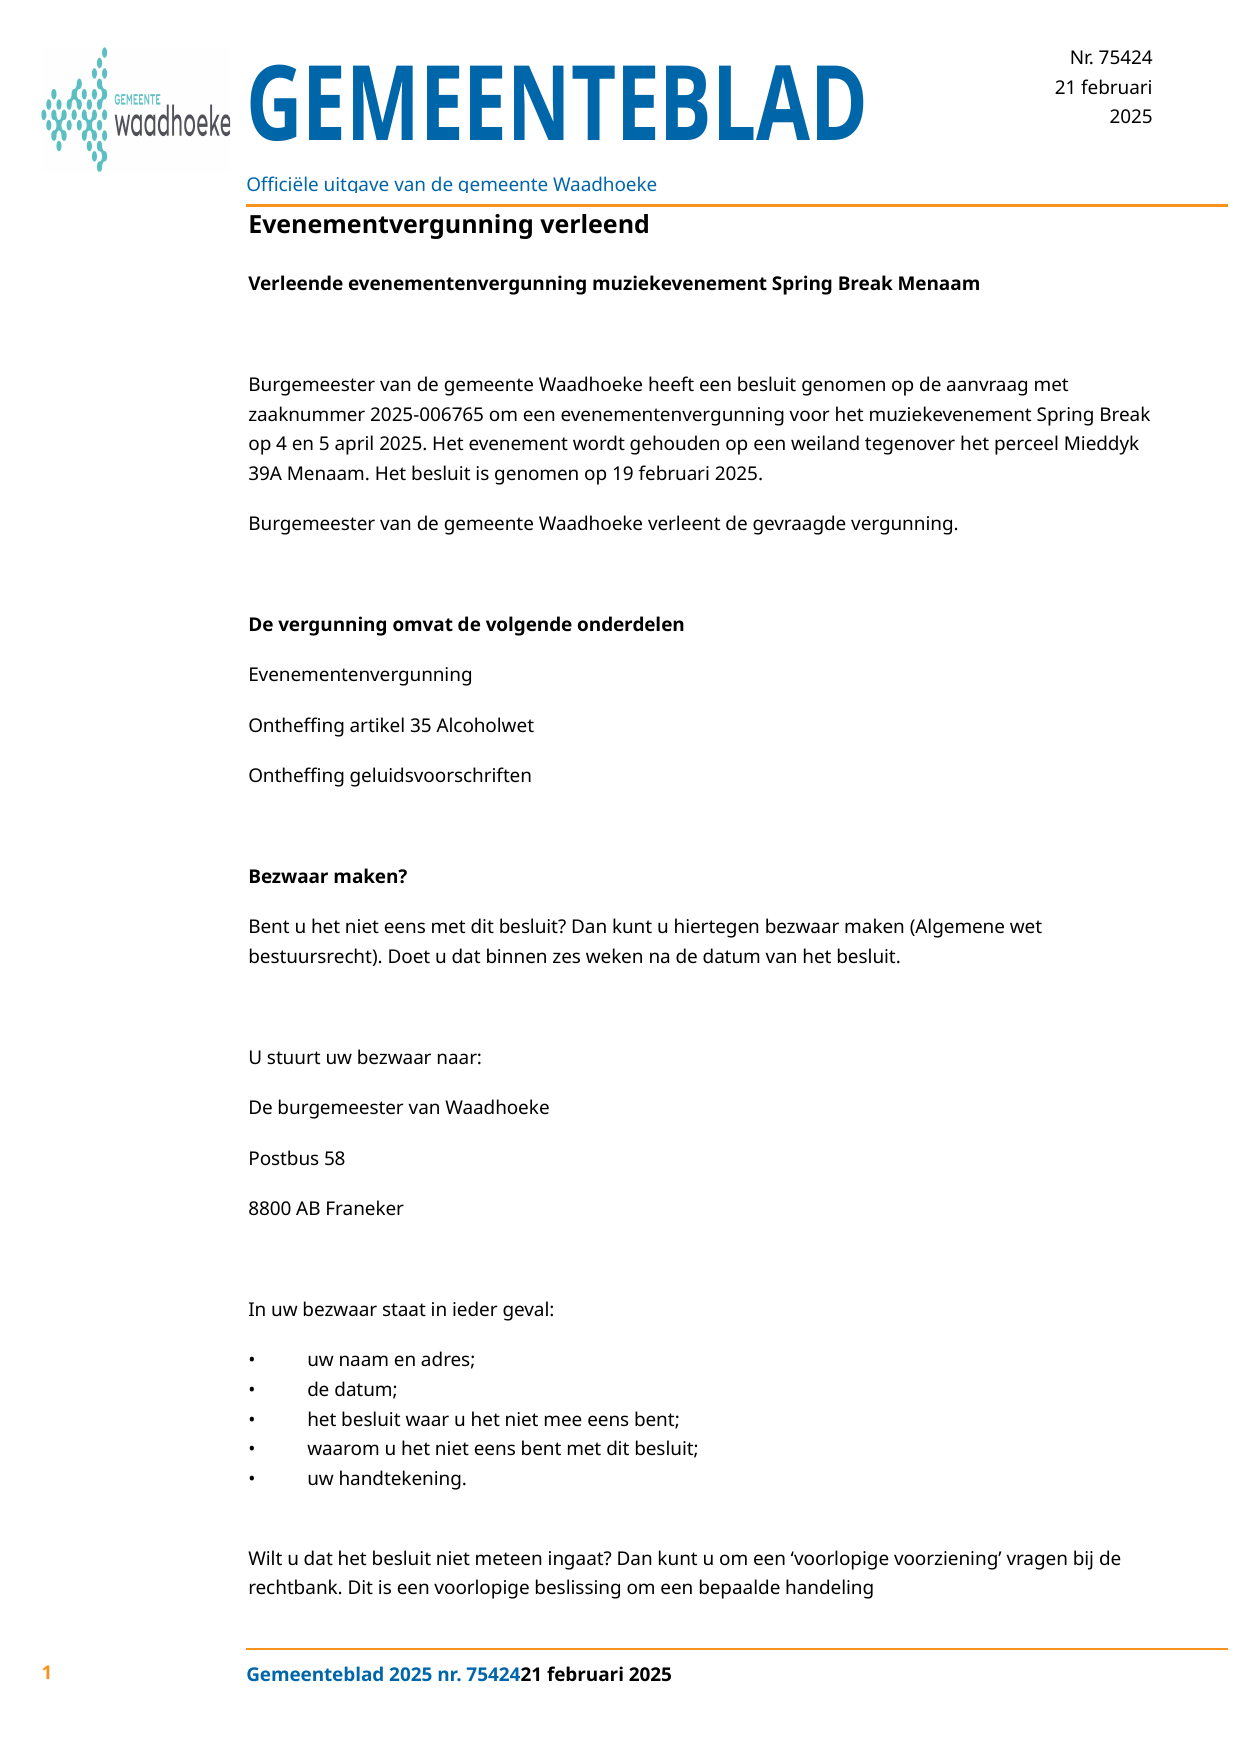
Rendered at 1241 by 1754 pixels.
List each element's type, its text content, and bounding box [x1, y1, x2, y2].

list waarom u het niet eens bent met dit besluit; [248, 1435, 1152, 1461]
text U stuurt uw bezwaar naar: [248, 1044, 1152, 1070]
text In uw bezwaar staat in ieder geval: [248, 1296, 1152, 1322]
text Burgemeester van de gemeente Waadhoeke verleent de gevraagde vergunning. [248, 510, 1152, 536]
text Burgemeester van de gemeente Waadhoeke heeft een besluit genomen op de aanvraag met zaaknummer 2025-006765 om een evenementenvergunning voor het muziekevenement Spring Break op 4 en 5 april 2025. Het evenement wordt gehouden op een weiland tegenover het perceel Mieddyk 39A Menaam. Het besluit is genomen op 19 februari 2025. [248, 371, 1152, 486]
text Evenementenvergunning [248, 662, 1152, 687]
text Bent u het niet eens met dit besluit? Dan kunt u hiertegen bezwaar maken (Algemene wet bestuursrecht). Doet u dat binnen zes weken na de datum van het besluit. [248, 914, 1152, 969]
list het besluit waar u het niet mee eens bent; [248, 1406, 1152, 1431]
text Bezwaar maken? [248, 863, 1152, 889]
text De vergunning omvat de volgende onderdelen [248, 611, 1152, 637]
text Ontheffing artikel 35 Alcoholwet [248, 712, 1152, 738]
list uw naam en adres; [248, 1347, 1152, 1372]
list uw handtekening. [248, 1465, 1152, 1491]
text Evenementvergunning verleend [248, 207, 1152, 241]
text Wilt u dat het besluit niet meteen ingaat? Dan kunt u om een ‘voorlopige voorziening’ vragen bij de rechtbank. Dit is een voorlopige beslissing om een bepaalde handeling [248, 1545, 1152, 1600]
picture [41, 47, 231, 172]
text 8800 AB Franeker [248, 1195, 1152, 1221]
text Postbus 58 [248, 1145, 1152, 1171]
text Verleende evenementenvergunning muziekevenement Spring Break Menaam [248, 270, 1152, 296]
list de datum; [248, 1376, 1152, 1402]
text De burgemeester van Waadhoeke [248, 1094, 1152, 1120]
text Ontheffing geluidsvoorschriften [248, 762, 1152, 788]
